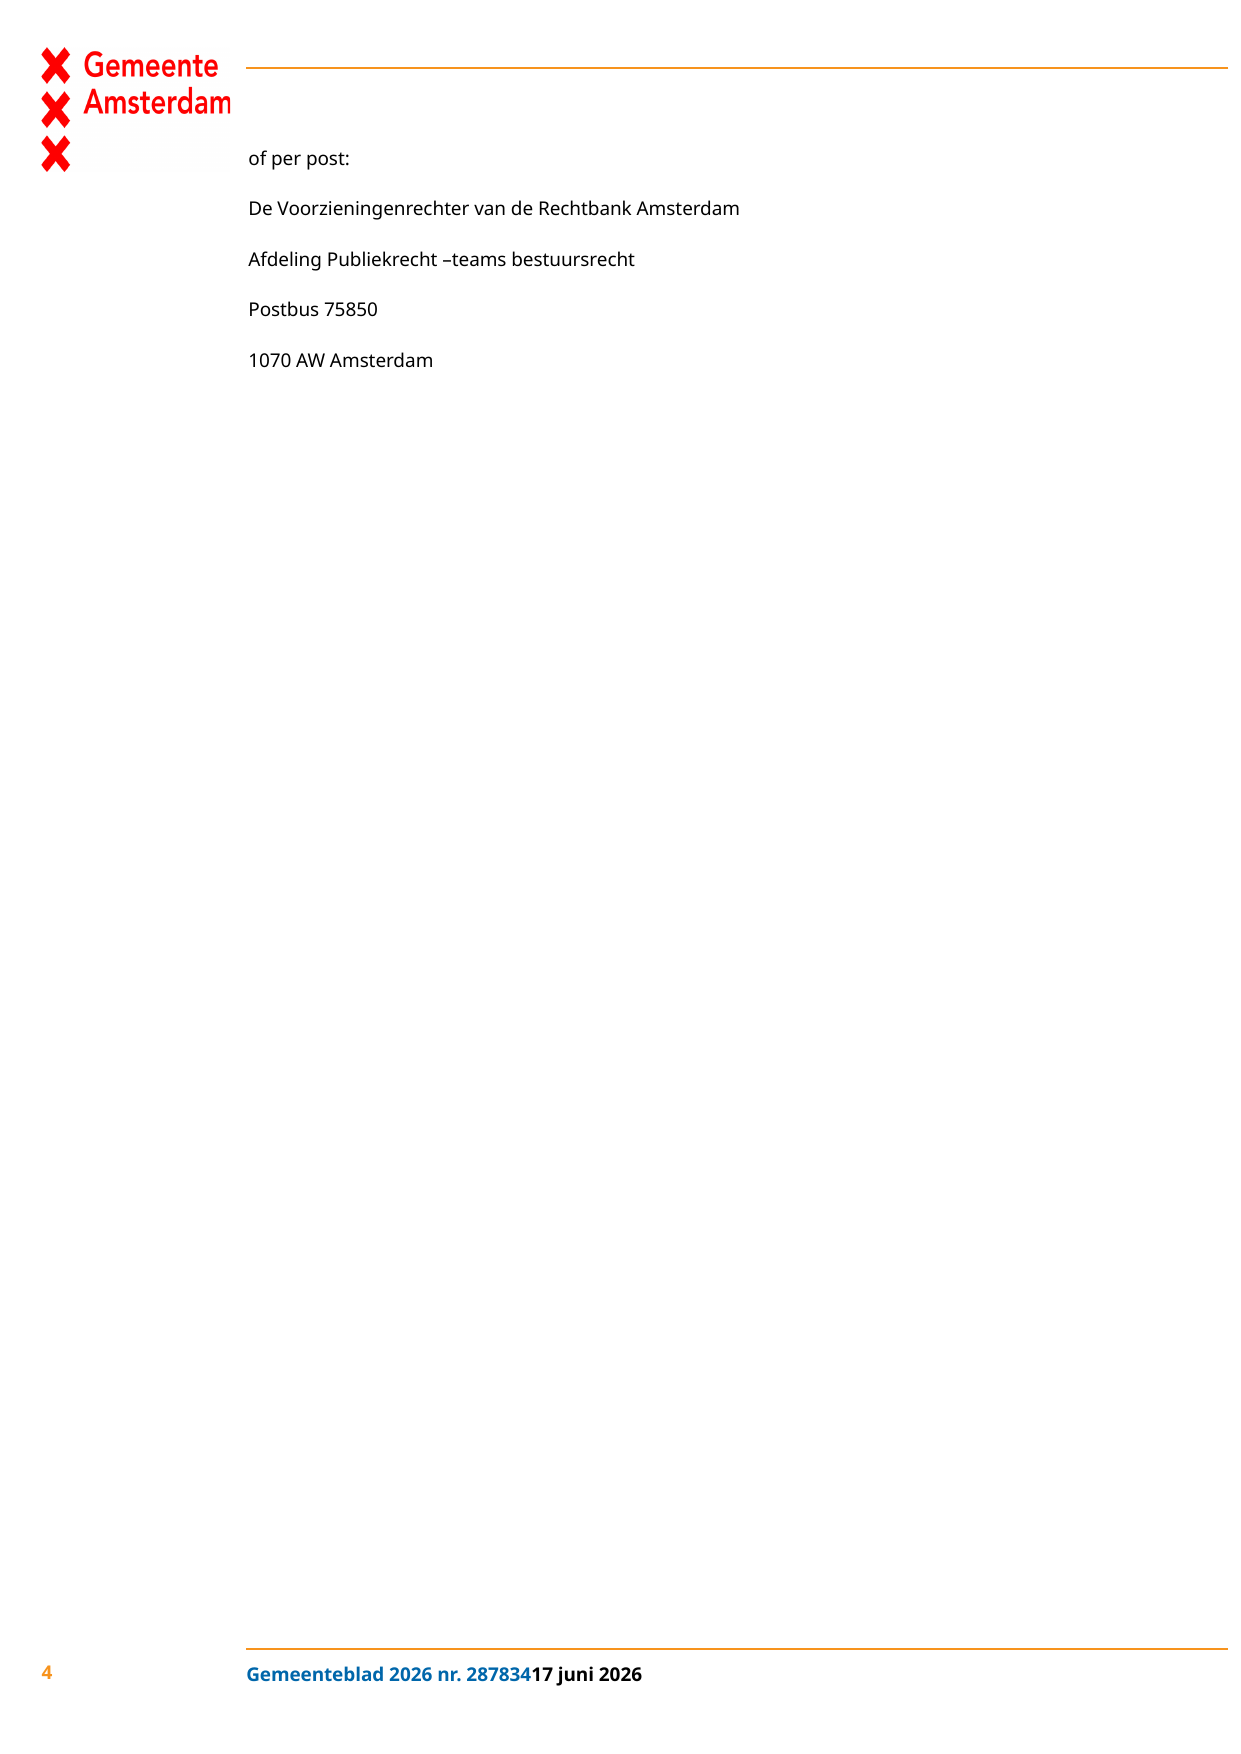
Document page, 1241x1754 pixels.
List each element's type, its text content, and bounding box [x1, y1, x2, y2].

text Postbus 75850 [248, 296, 1152, 322]
text 1070 AW Amsterdam [248, 347, 1152, 373]
picture [41, 47, 231, 172]
text De Voorzieningenrechter van de Rechtbank Amsterdam [248, 196, 1152, 221]
text Afdeling Publiekrecht –teams bestuursrecht [248, 246, 1152, 272]
text of per post: [248, 145, 1152, 171]
